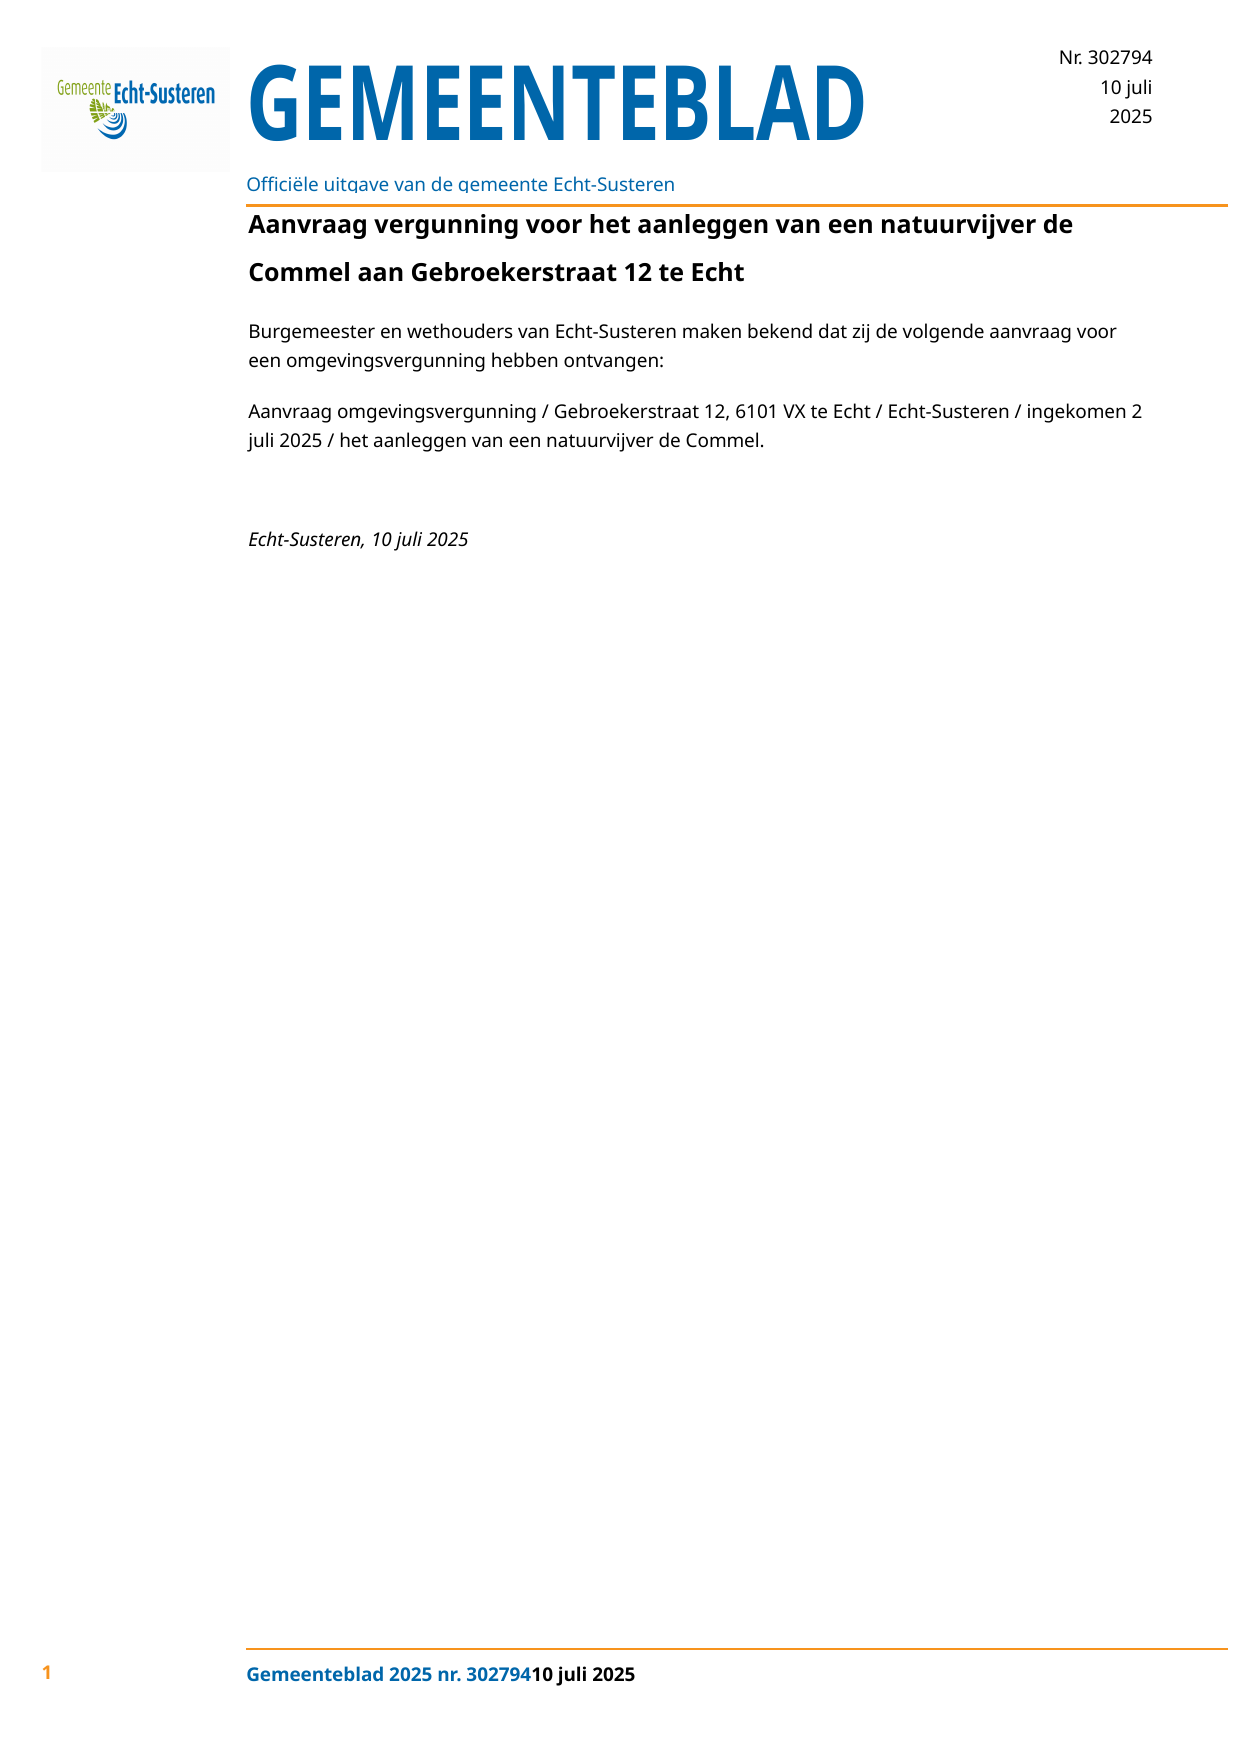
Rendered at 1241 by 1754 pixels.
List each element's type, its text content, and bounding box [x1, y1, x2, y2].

picture [41, 47, 231, 172]
text Echt-Susteren, 10 juli 2025 [248, 526, 1152, 551]
text Burgemeester en wethouders van Echt-Susteren maken bekend dat zij de volgende aanvraag voor een omgevingsvergunning hebben ontvangen: [248, 318, 1152, 373]
text Aanvraag vergunning voor het aanleggen van een natuurvijver de Commel aan Gebroekerstraat 12 te Echt [248, 207, 1152, 288]
text Aanvraag omgevingsvergunning / Gebroekerstraat 12, 6101 VX te Echt / Echt-Susteren / ingekomen 2 juli 2025 / het aanleggen van een natuurvijver de Commel. [248, 398, 1152, 453]
